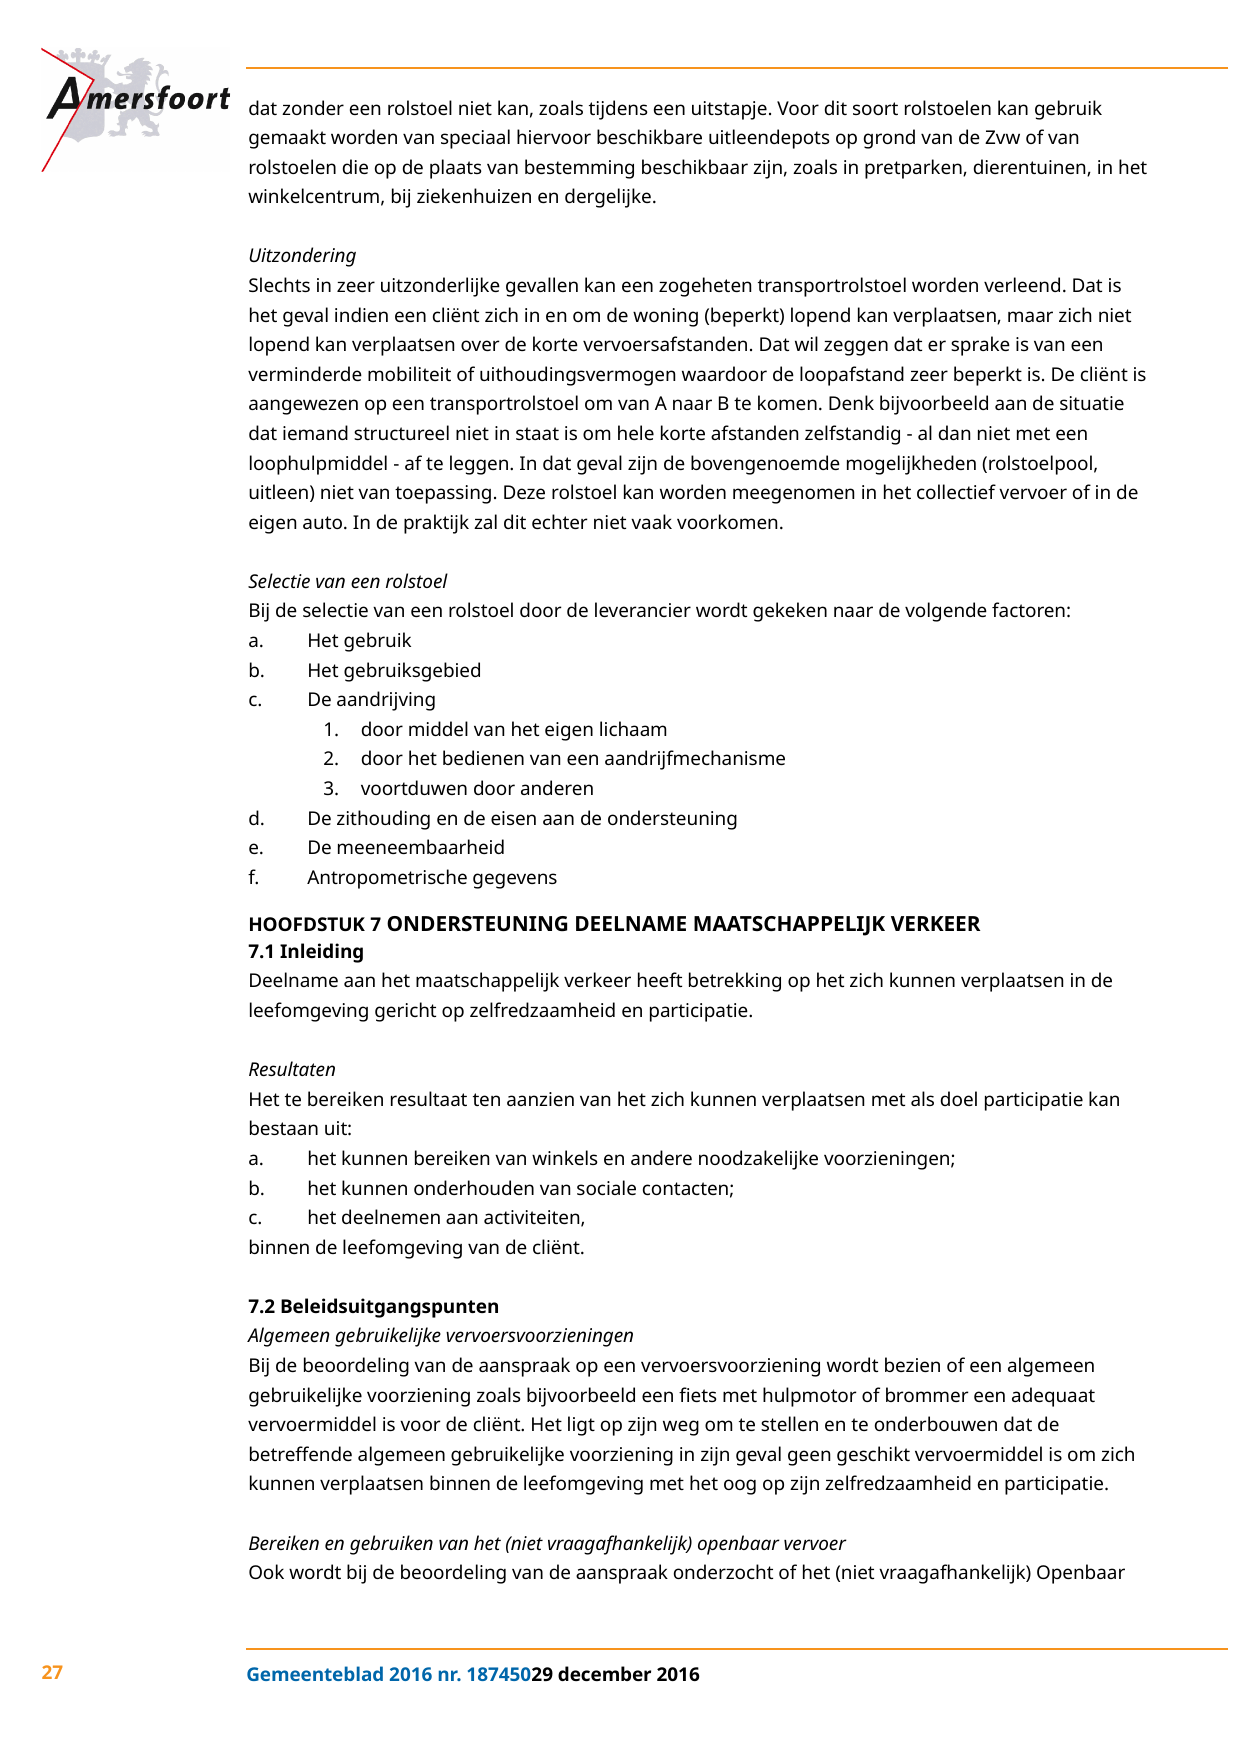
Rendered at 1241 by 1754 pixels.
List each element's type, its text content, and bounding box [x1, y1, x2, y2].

list door middel van het eigen lichaam [323, 716, 1152, 742]
list het kunnen bereiken van winkels en andere noodzakelijke voorzieningen; [248, 1145, 1152, 1171]
text binnen de leefomgeving van de cliënt. [248, 1234, 1152, 1259]
text dat zonder een rolstoel niet kan, zoals tijdens een uitstapje. Voor dit soort rolstoelen kan gebruik gemaakt worden van speciaal hiervoor beschikbare uitleendepots op grond van de Zvw of van rolstoelen die op de plaats van bestemming beschikbaar zijn, zoals in pretparken, dierentuinen, in het winkelcentrum, bij ziekenhuizen en dergelijke. [248, 95, 1152, 209]
text 7.2 Beleidsuitgangspunten [248, 1293, 1152, 1319]
picture [41, 47, 231, 172]
list Het gebruik [248, 627, 1152, 653]
text Ook wordt bij de beoordeling van de aanspraak onderzocht of het (niet vraagafhankelijk) Openbaar [248, 1559, 1152, 1585]
text Resultaten [248, 1056, 1152, 1082]
list De meeneembaarheid [248, 834, 1152, 860]
text Slechts in zeer uitzonderlijke gevallen kan een zogeheten transportrolstoel worden verleend. Dat is het geval indien een cliënt zich in en om de woning (beperkt) lopend kan verplaatsen, maar zich niet lopend kan verplaatsen over de korte vervoersafstanden. Dat wil zeggen dat er sprake is van een verminderde mobiliteit of uithoudingsvermogen waardoor de loopafstand zeer beperkt is. De cliënt is aangewezen op een transportrolstoel om van A naar B te komen. Denk bijvoorbeeld aan de situatie dat iemand structureel niet in staat is om hele korte afstanden zelfstandig - al dan niet met een loophulpmiddel - af te leggen. In dat geval zijn de bovengenoemde mogelijkheden (rolstoelpool, uitleen) niet van toepassing. Deze rolstoel kan worden meegenomen in het collectief vervoer of in de eigen auto. In de praktijk zal dit echter niet vaak voorkomen. [248, 272, 1152, 535]
list door het bedienen van een aandrijfmechanisme [323, 746, 1152, 771]
text Uitzondering [248, 243, 1152, 268]
list het deelnemen aan activiteiten, [248, 1204, 1152, 1230]
text Deelname aan het maatschappelijk verkeer heeft betrekking op het zich kunnen verplaatsen in de leefomgeving gericht op zelfredzaamheid en participatie. [248, 968, 1152, 1023]
text 7.1 Inleiding [248, 938, 1152, 964]
list het kunnen onderhouden van sociale contacten; [248, 1175, 1152, 1200]
list voortduwen door anderen [323, 775, 1152, 801]
list De aandrijving [248, 686, 1152, 712]
list Antropometrische gegevens [248, 864, 1152, 890]
text Selectie van een rolstoel [248, 568, 1152, 594]
text Bij de beoordeling van de aanspraak op een vervoersvoorziening wordt bezien of een algemeen gebruikelijke voorziening zoals bijvoorbeeld een fiets met hulpmotor of brommer een adequaat vervoermiddel is voor de cliënt. Het ligt op zijn weg om te stellen en te onderbouwen dat de betreffende algemeen gebruikelijke voorziening in zijn geval geen geschikt vervoermiddel is om zich kunnen verplaatsen binnen de leefomgeving met het oog op zijn zelfredzaamheid en participatie. [248, 1352, 1152, 1496]
text HOOFDSTUK 7 ONDERSTEUNING DEELNAME MAATSCHAPPELIJK VERKEER [248, 909, 1152, 938]
text Het te bereiken resultaat ten aanzien van het zich kunnen verplaatsen met als doel participatie kan bestaan uit: [248, 1086, 1152, 1141]
text Algemeen gebruikelijke vervoersvoorzieningen [248, 1323, 1152, 1348]
text Bereiken en gebruiken van het (niet vraagafhankelijk) openbaar vervoer [248, 1530, 1152, 1555]
list Het gebruiksgebied [248, 657, 1152, 683]
text Bij de selectie van een rolstoel door de leverancier wordt gekeken naar de volgende factoren: [248, 598, 1152, 623]
list De zithouding en de eisen aan de ondersteuning [248, 805, 1152, 831]
